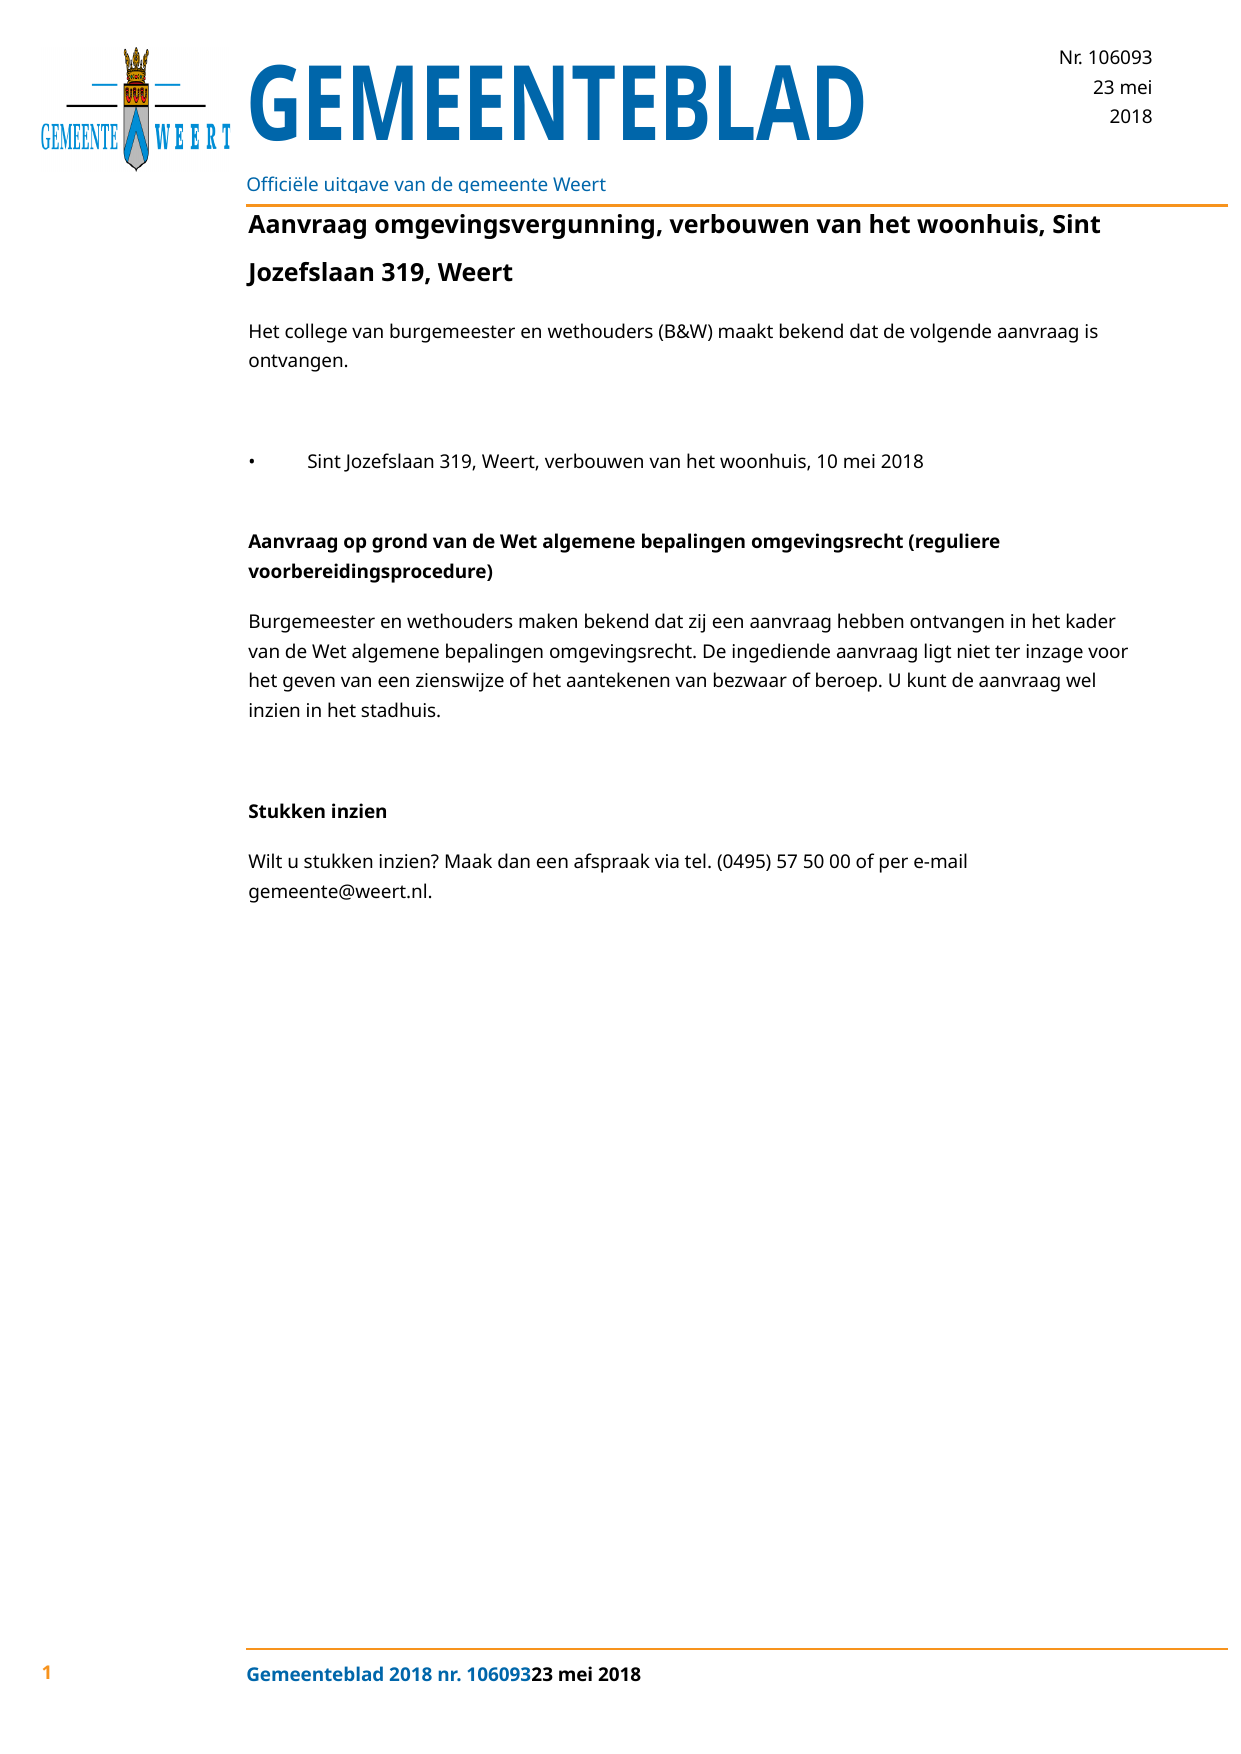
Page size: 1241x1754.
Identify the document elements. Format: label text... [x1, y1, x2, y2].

picture [41, 47, 231, 172]
text Burgemeester en wethouders maken bekend dat zij een aanvraag hebben ontvangen in het kader van de Wet algemene bepalingen omgevingsrecht. De ingediende aanvraag ligt niet ter inzage voor het geven van een zienswijze of het aantekenen van bezwaar of beroep. U kunt de aanvraag wel inzien in het stadhuis. [248, 608, 1152, 723]
list Sint Jozefslaan 319, Weert, verbouwen van het woonhuis, 10 mei 2018 [248, 448, 1152, 474]
text Stukken inzien [248, 798, 1152, 824]
text Het college van burgemeester en wethouders (B&W) maakt bekend dat de volgende aanvraag is ontvangen. [248, 318, 1152, 373]
text Aanvraag omgevingsvergunning, verbouwen van het woonhuis, Sint Jozefslaan 319, Weert [248, 207, 1152, 288]
text Wilt u stukken inzien? Maak dan een afspraak via tel. (0495) 57 50 00 of per e-mail gemeente@weert.nl. [248, 848, 1152, 904]
text Aanvraag op grond van de Wet algemene bepalingen omgevingsrecht (reguliere voorbereidingsprocedure) [248, 528, 1152, 584]
